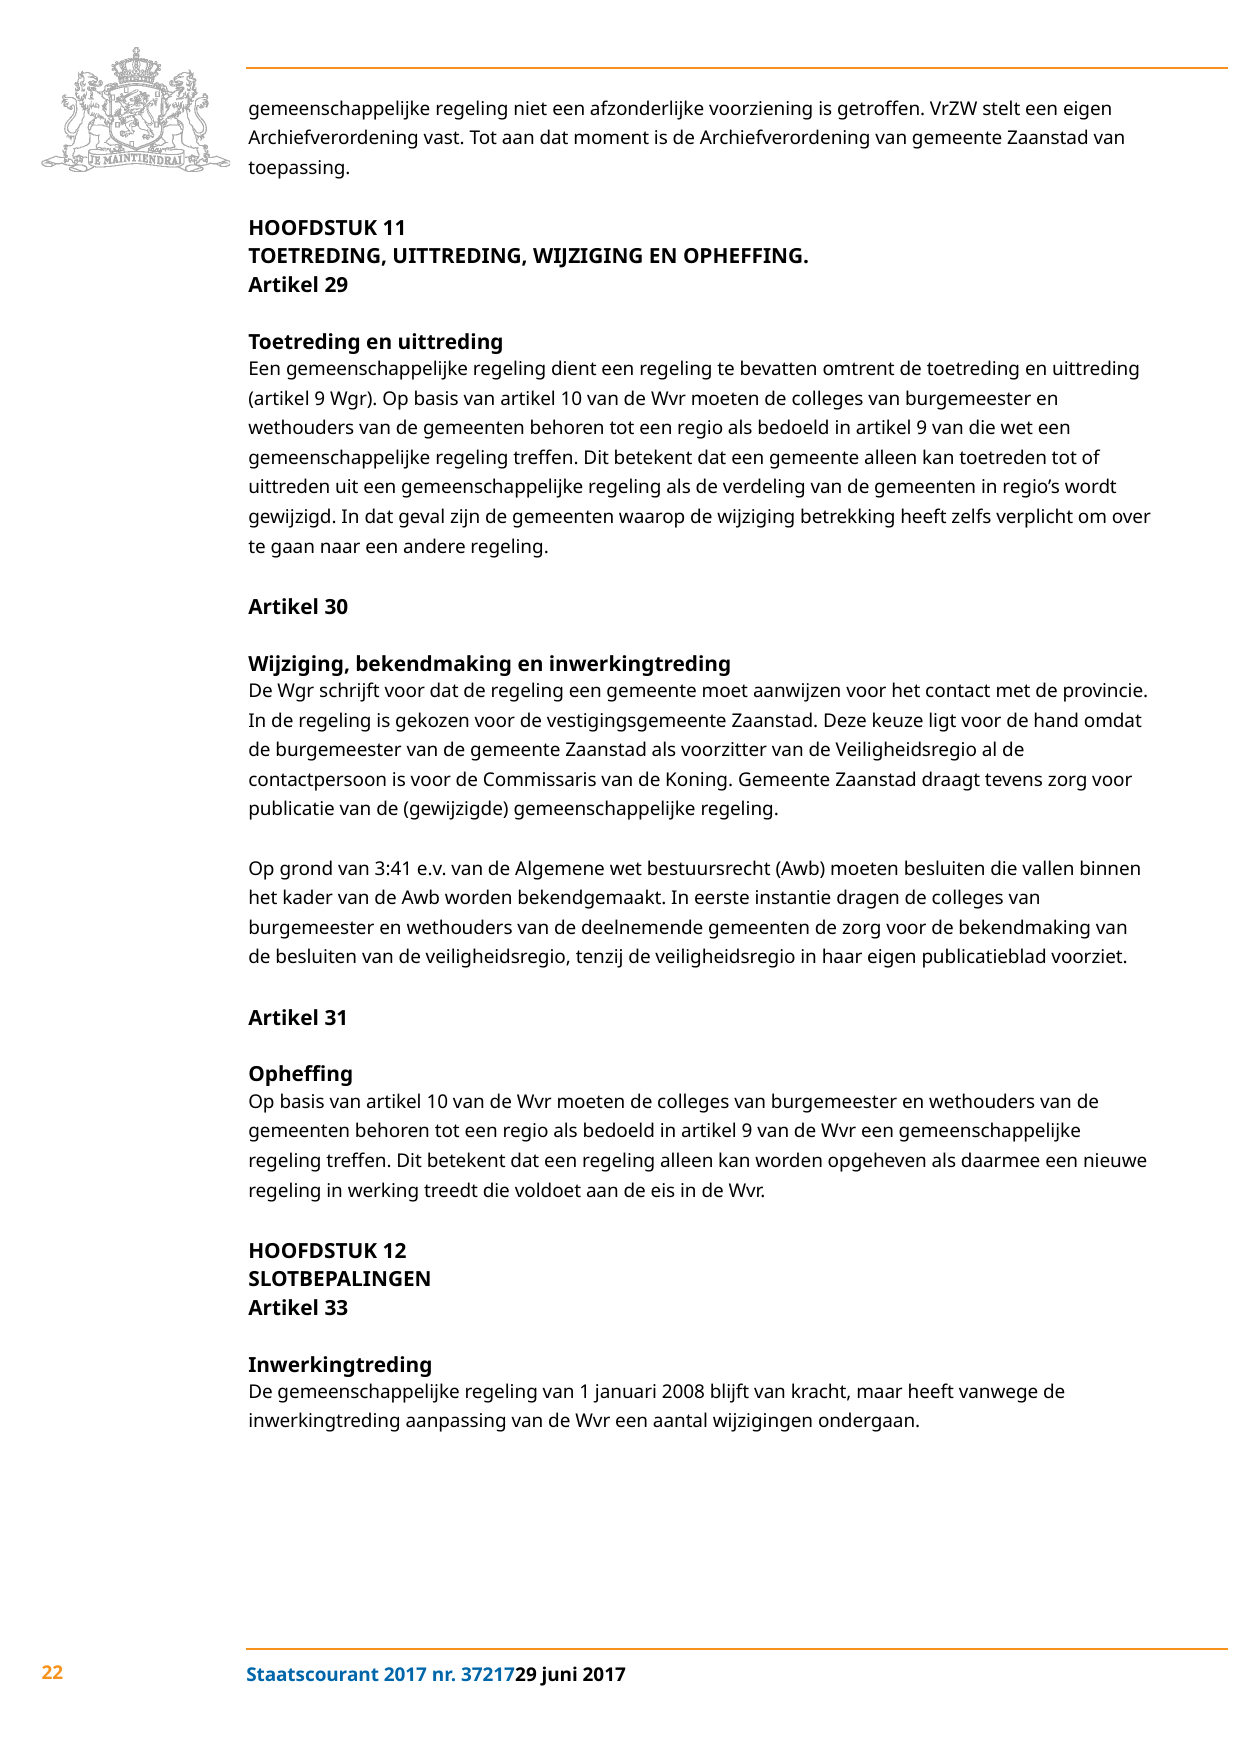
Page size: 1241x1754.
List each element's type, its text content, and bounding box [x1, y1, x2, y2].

text HOOFDSTUK 12 [248, 1236, 1152, 1264]
text Opheffing [248, 1059, 1152, 1088]
text Toetreding en uittreding [248, 327, 1152, 355]
text De gemeenschappelijke regeling van 1 januari 2008 blijft van kracht, maar heeft vanwege de inwerkingtreding aanpassing van de Wvr een aantal wijzigingen ondergaan. [248, 1378, 1152, 1433]
text Artikel 29 [248, 270, 1152, 298]
text HOOFDSTUK 11 [248, 213, 1152, 242]
text Artikel 30 [248, 592, 1152, 620]
text SLOTBEPALINGEN [248, 1264, 1152, 1293]
text Artikel 33 [248, 1293, 1152, 1321]
text Op basis van artikel 10 van de Wvr moeten de colleges van burgemeester en wethouders van de gemeenten behoren tot een regio als bedoeld in artikel 9 van de Wvr een gemeenschappelijke regeling treffen. Dit betekent dat een regeling alleen kan worden opgeheven als daarmee een nieuwe regeling in werking treedt die voldoet aan de eis in de Wvr. [248, 1088, 1152, 1202]
text TOETREDING, UITTREDING, WIJZIGING EN OPHEFFING. [248, 242, 1152, 270]
picture [41, 47, 231, 172]
text Een gemeenschappelijke regeling dient een regeling te bevatten omtrent de toetreding en uittreding (artikel 9 Wgr). Op basis van artikel 10 van de Wvr moeten de colleges van burgemeester en wethouders van de gemeenten behoren tot een regio als bedoeld in artikel 9 van die wet een gemeenschappelijke regeling treffen. Dit betekent dat een gemeente alleen kan toetreden tot of uittreden uit een gemeenschappelijke regeling als de verdeling van de gemeenten in regio’s wordt gewijzigd. In dat geval zijn de gemeenten waarop de wijziging betrekking heeft zelfs verplicht om over te gaan naar een andere regeling. [248, 355, 1152, 558]
text Inwerkingtreding [248, 1350, 1152, 1378]
text gemeenschappelijke regeling niet een afzonderlijke voorziening is getroffen. VrZW stelt een eigen Archiefverordening vast. Tot aan dat moment is de Archiefverordening van gemeente Zaanstad van toepassing. [248, 95, 1152, 180]
text Op grond van 3:41 e.v. van de Algemene wet bestuursrecht (Awb) moeten besluiten die vallen binnen het kader van de Awb worden bekendgemaakt. In eerste instantie dragen de colleges van burgemeester en wethouders van de deelnemende gemeenten de zorg voor de bekendmaking van de besluiten van de veiligheidsregio, tenzij de veiligheidsregio in haar eigen publicatieblad voorziet. [248, 855, 1152, 969]
text Artikel 31 [248, 1003, 1152, 1031]
text De Wgr schrijft voor dat de regeling een gemeente moet aanwijzen voor het contact met de provincie. In de regeling is gekozen voor de vestigingsgemeente Zaanstad. Deze keuze ligt voor de hand omdat de burgemeester van de gemeente Zaanstad als voorzitter van de Veiligheidsregio al de contactpersoon is voor de Commissaris van de Koning. Gemeente Zaanstad draagt tevens zorg voor publicatie van de (gewijzigde) gemeenschappelijke regeling. [248, 677, 1152, 821]
text Wijziging, bekendmaking en inwerkingtreding [248, 649, 1152, 677]
